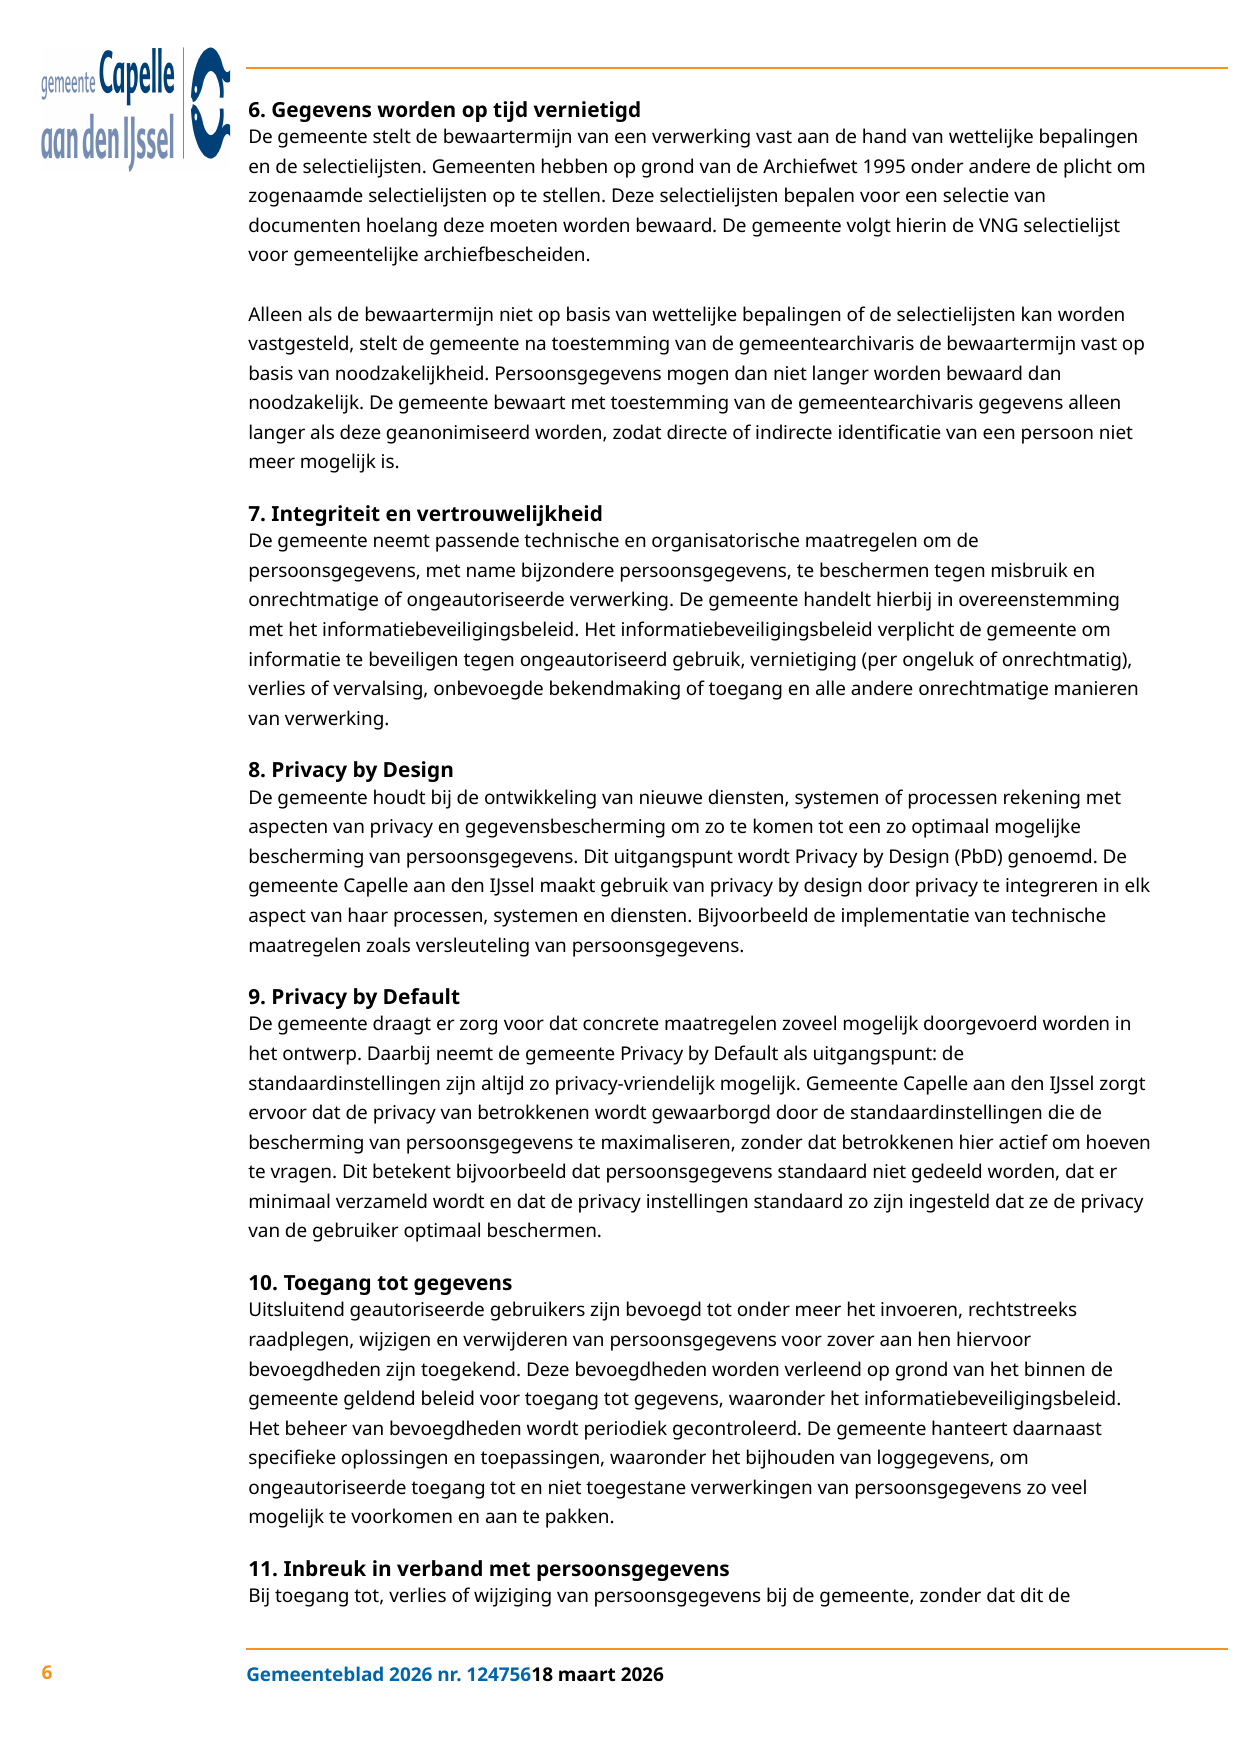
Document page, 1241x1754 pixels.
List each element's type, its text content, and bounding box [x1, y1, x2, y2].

text De gemeente houdt bij de ontwikkeling van nieuwe diensten, systemen of processen rekening met aspecten van privacy en gegevensbescherming om zo te komen tot een zo optimaal mogelijke bescherming van persoonsgegevens. Dit uitgangspunt wordt Privacy by Design (PbD) genoemd. De gemeente Capelle aan den IJssel maakt gebruik van privacy by design door privacy te integreren in elk aspect van haar processen, systemen en diensten. Bijvoorbeeld de implementatie van technische maatregelen zoals versleuteling van persoonsgegevens. [248, 784, 1152, 957]
text 11. Inbreuk in verband met persoonsgegevens [248, 1554, 1152, 1582]
text Bij toegang tot, verlies of wijziging van persoonsgegevens bij de gemeente, zonder dat dit de [248, 1582, 1152, 1608]
text Alleen als de bewaartermijn niet op basis van wettelijke bepalingen of de selectielijsten kan worden vastgesteld, stelt de gemeente na toestemming van de gemeentearchivaris de bewaartermijn vast op basis van noodzakelijkheid. Persoonsgegevens mogen dan niet langer worden bewaard dan noodzakelijk. De gemeente bewaart met toestemming van de gemeentearchivaris gegevens alleen langer als deze geanonimiseerd worden, zodat directe of indirecte identificatie van een persoon niet meer mogelijk is. [248, 301, 1152, 474]
text 9. Privacy by Default [248, 982, 1152, 1011]
text 7. Integriteit en vertrouwelijkheid [248, 499, 1152, 527]
text 10. Toegang tot gegevens [248, 1268, 1152, 1297]
text De gemeente stelt de bewaartermijn van een verwerking vast aan de hand van wettelijke bepalingen en de selectielijsten. Gemeenten hebben op grond van de Archiefwet 1995 onder andere de plicht om zogenaamde selectielijsten op te stellen. Deze selectielijsten bepalen voor een selectie van documenten hoelang deze moeten worden bewaard. De gemeente volgt hierin de VNG selectielijst voor gemeentelijke archiefbescheiden. [248, 123, 1152, 267]
text 8. Privacy by Design [248, 755, 1152, 784]
picture [41, 47, 231, 172]
text De gemeente neemt passende technische en organisatorische maatregelen om de persoonsgegevens, met name bijzondere persoonsgegevens, te beschermen tegen misbruik en onrechtmatige of ongeautoriseerde verwerking. De gemeente handelt hierbij in overeenstemming met het informatiebeveiligingsbeleid. Het informatiebeveiligingsbeleid verplicht de gemeente om informatie te beveiligen tegen ongeautoriseerd gebruik, vernietiging (per ongeluk of onrechtmatig), verlies of vervalsing, onbevoegde bekendmaking of toegang en alle andere onrechtmatige manieren van verwerking. [248, 527, 1152, 731]
text 6. Gegevens worden op tijd vernietigd [248, 95, 1152, 123]
text Uitsluitend geautoriseerde gebruikers zijn bevoegd tot onder meer het invoeren, rechtstreeks raadplegen, wijzigen en verwijderen van persoonsgegevens voor zover aan hen hiervoor bevoegdheden zijn toegekend. Deze bevoegdheden worden verleend op grond van het binnen de gemeente geldend beleid voor toegang tot gegevens, waaronder het informatiebeveiligingsbeleid. Het beheer van bevoegdheden wordt periodiek gecontroleerd. De gemeente hanteert daarnaast specifieke oplossingen en toepassingen, waaronder het bijhouden van loggegevens, om ongeautoriseerde toegang tot en niet toegestane verwerkingen van persoonsgegevens zo veel mogelijk te voorkomen en aan te pakken. [248, 1297, 1152, 1529]
text De gemeente draagt er zorg voor dat concrete maatregelen zoveel mogelijk doorgevoerd worden in het ontwerp. Daarbij neemt de gemeente Privacy by Default als uitgangspunt: de standaardinstellingen zijn altijd zo privacy-vriendelijk mogelijk. Gemeente Capelle aan den IJssel zorgt ervoor dat de privacy van betrokkenen wordt gewaarborgd door de standaardinstellingen die de bescherming van persoonsgegevens te maximaliseren, zonder dat betrokkenen hier actief om hoeven te vragen. Dit betekent bijvoorbeeld dat persoonsgegevens standaard niet gedeeld worden, dat er minimaal verzameld wordt en dat de privacy instellingen standaard zo zijn ingesteld dat ze de privacy van de gebruiker optimaal beschermen. [248, 1011, 1152, 1243]
